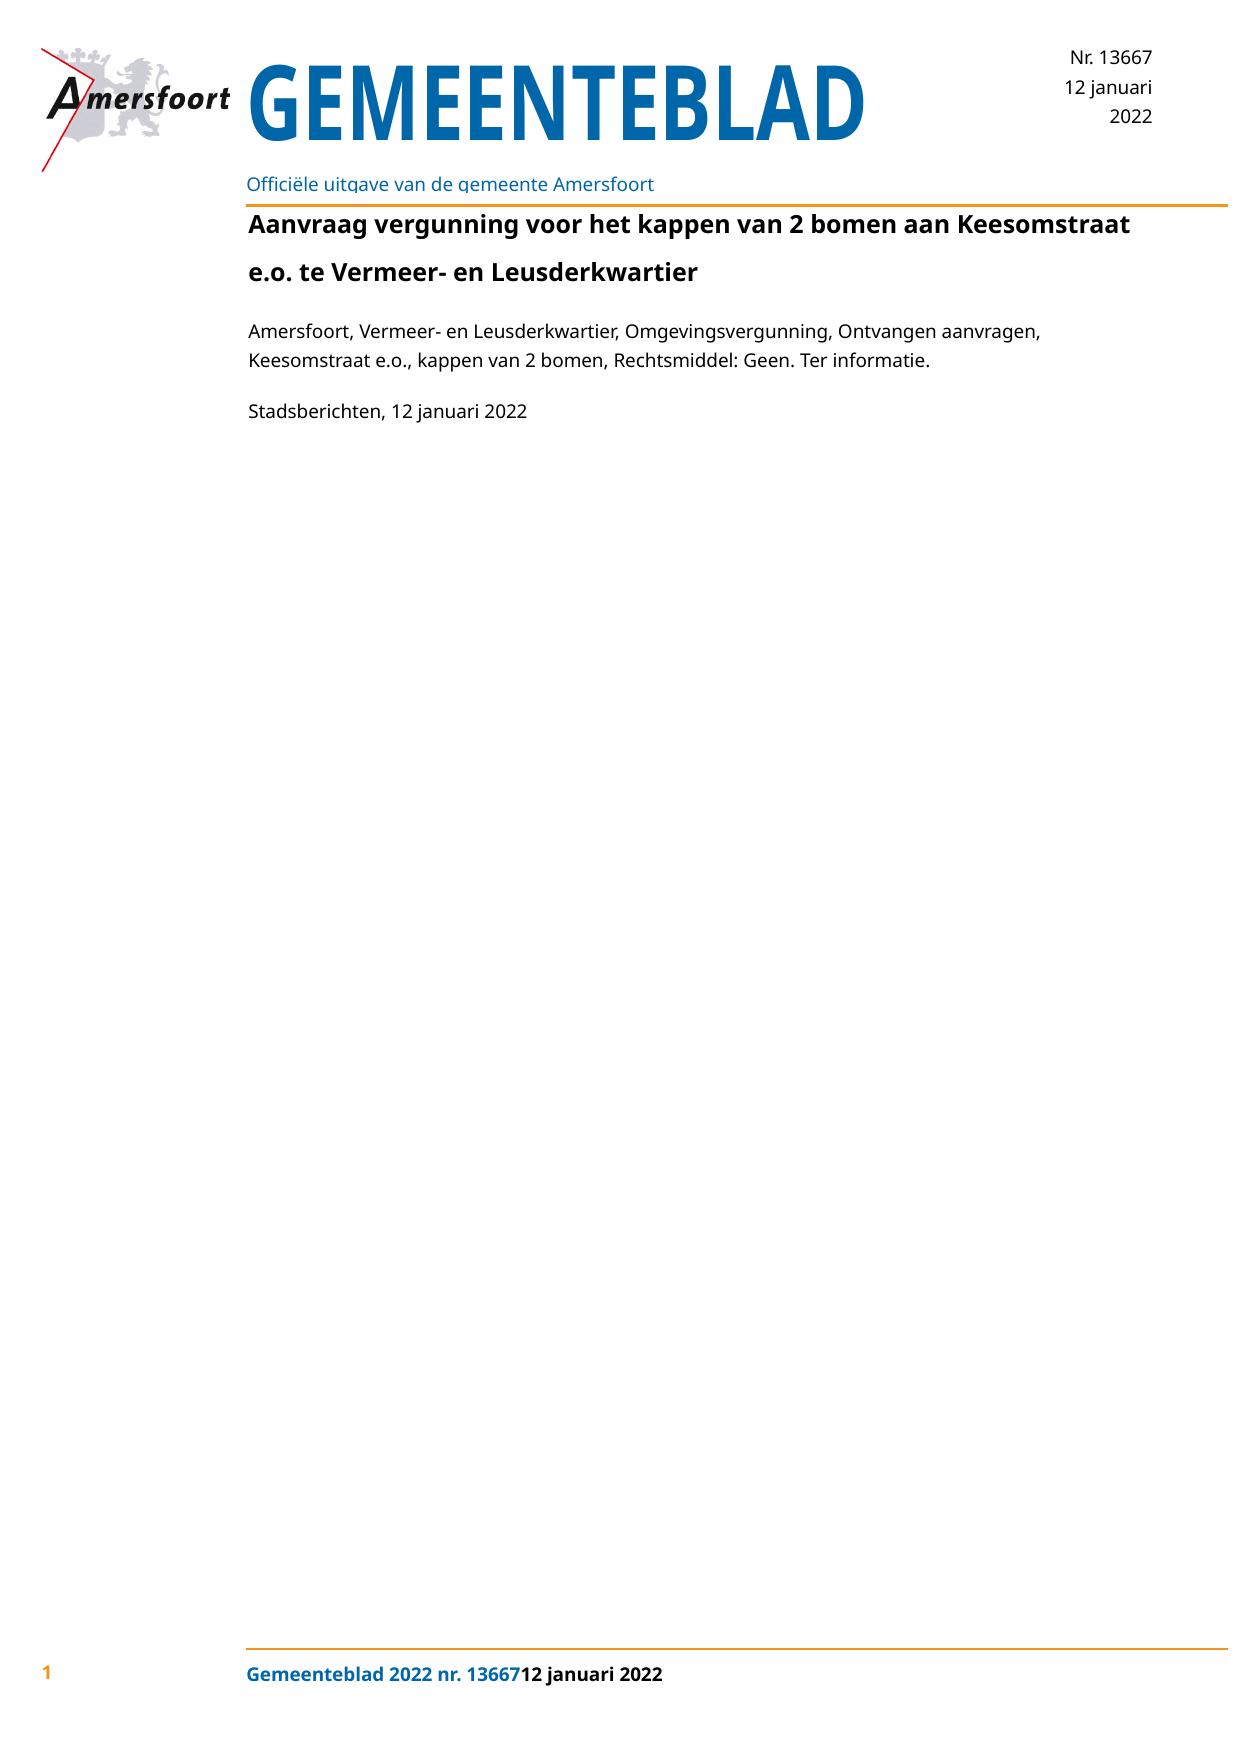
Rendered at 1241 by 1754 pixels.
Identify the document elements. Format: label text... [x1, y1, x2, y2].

picture [41, 47, 231, 172]
text Amersfoort, Vermeer- en Leusderkwartier, Omgevingsvergunning, Ontvangen aanvragen, Keesomstraat e.o., kappen van 2 bomen, Rechtsmiddel: Geen. Ter informatie. [248, 318, 1152, 373]
text Aanvraag vergunning voor het kappen van 2 bomen aan Keesomstraat e.o. te Vermeer- en Leusderkwartier [248, 207, 1152, 288]
text Stadsberichten, 12 januari 2022 [248, 398, 1152, 424]
